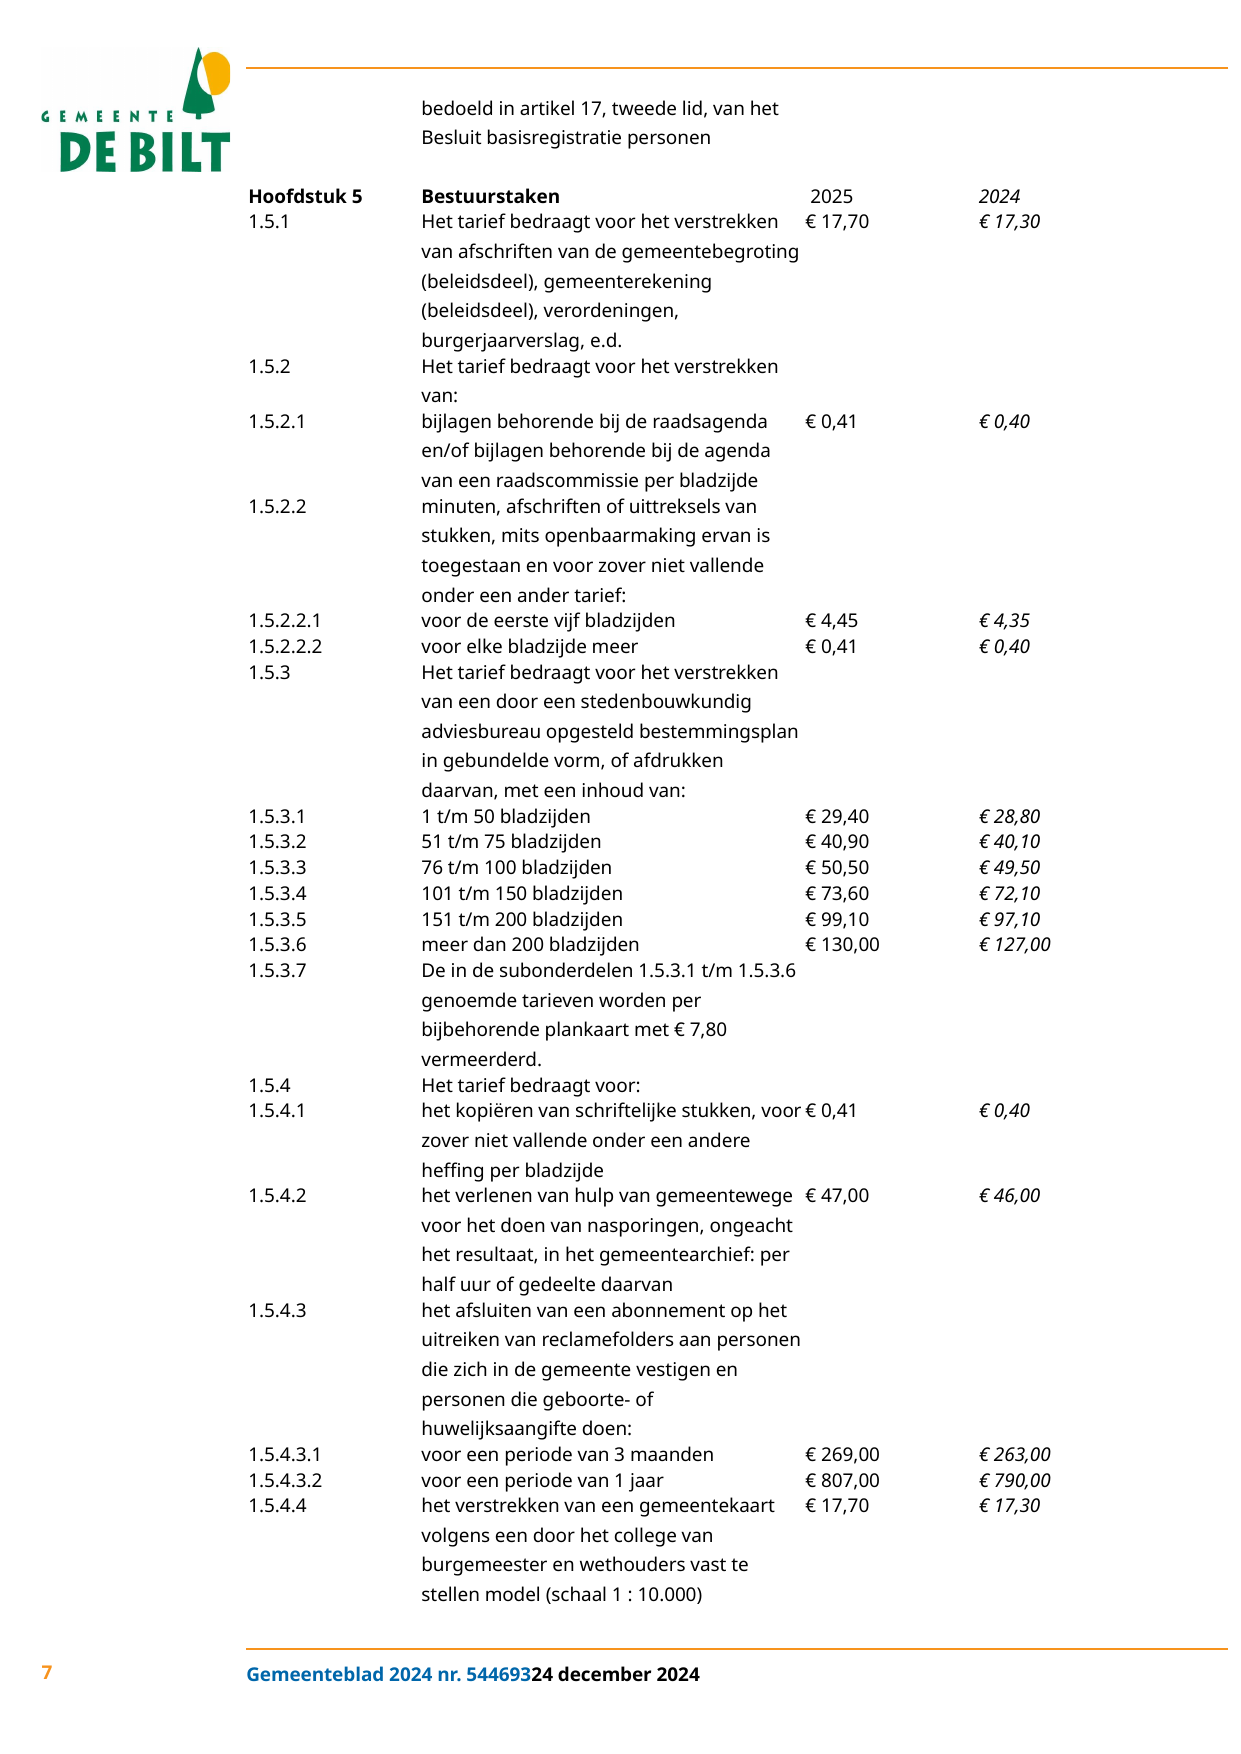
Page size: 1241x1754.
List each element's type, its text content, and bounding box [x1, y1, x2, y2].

table_cell € 0,41 [805, 1098, 978, 1182]
table_cell 1.5.3.4 [248, 880, 421, 906]
table_cell [979, 659, 1152, 803]
table_header 2024 [979, 183, 1152, 209]
table_cell 1.5.4 [248, 1072, 421, 1098]
table_cell € 40,90 [805, 829, 978, 854]
table_cell € 130,00 [805, 932, 978, 957]
table_header 2025 [805, 183, 978, 209]
table_cell € 269,00 [805, 1441, 978, 1467]
table_cell [979, 1297, 1152, 1441]
table_cell [805, 1072, 978, 1098]
table_cell 1.5.4.3.2 [248, 1467, 421, 1492]
table_cell [805, 659, 978, 803]
table_cell 1.5.2.1 [248, 408, 421, 493]
table_cell [979, 1072, 1152, 1098]
table_cell 101 t/m 150 bladzijden [421, 880, 805, 906]
table_cell 51 t/m 75 bladzijden [421, 829, 805, 854]
table_cell € 0,41 [805, 633, 978, 659]
table_cell € 99,10 [805, 906, 978, 932]
table_cell 1.5.3.6 [248, 932, 421, 957]
table_cell € 46,00 [979, 1183, 1152, 1297]
table_cell € 29,40 [805, 803, 978, 829]
table_cell € 49,50 [979, 855, 1152, 880]
table_cell € 50,50 [805, 855, 978, 880]
table_cell 1.5.2 [248, 353, 421, 408]
table_cell bedoeld in artikel 17, tweede lid, van het Besluit basisregistratie personen [421, 95, 805, 150]
table_cell 1.5.3 [248, 659, 421, 803]
table_cell € 4,35 [979, 608, 1152, 633]
table_cell € 0,40 [979, 633, 1152, 659]
table_cell het afsluiten van een abonnement op het uitreiken van reclamefolders aan personen die zich in de gemeente vestigen en personen die geboorte- of huwelijksaangifte doen: [421, 1297, 805, 1441]
table_cell [805, 353, 978, 408]
table_header Hoofdstuk 5 [248, 183, 421, 209]
table_cell € 40,10 [979, 829, 1152, 854]
table_cell 1.5.2.2.2 [248, 633, 421, 659]
table_cell 1 t/m 50 bladzijden [421, 803, 805, 829]
table_cell 1.5.3.3 [248, 855, 421, 880]
table_cell [248, 95, 421, 150]
table_cell 1.5.1 [248, 209, 421, 353]
table_cell 1.5.2.2.1 [248, 608, 421, 633]
table_cell € 17,30 [979, 1493, 1152, 1607]
table_cell € 97,10 [979, 906, 1152, 932]
table_cell 1.5.4.4 [248, 1493, 421, 1607]
table_cell meer dan 200 bladzijden [421, 932, 805, 957]
table_cell € 0,41 [805, 408, 978, 493]
table_cell [979, 493, 1152, 607]
table_cell € 72,10 [979, 880, 1152, 906]
table_cell 1.5.3.5 [248, 906, 421, 932]
table_cell 1.5.2.2 [248, 493, 421, 607]
table_cell Het tarief bedraagt voor het verstrekken van: [421, 353, 805, 408]
table_cell 1.5.4.2 [248, 1183, 421, 1297]
table_cell 1.5.3.1 [248, 803, 421, 829]
table_cell € 0,40 [979, 1098, 1152, 1182]
table_cell 151 t/m 200 bladzijden [421, 906, 805, 932]
table_cell [805, 958, 978, 1072]
table_cell € 73,60 [805, 880, 978, 906]
table_cell 1.5.3.2 [248, 829, 421, 854]
table_cell Het tarief bedraagt voor het verstrekken van afschriften van de gemeentebegroting (beleidsdeel), gemeenterekening (beleidsdeel), verordeningen, burgerjaarverslag, e.d. [421, 209, 805, 353]
table_header Bestuurstaken [421, 183, 805, 209]
table_cell € 807,00 [805, 1467, 978, 1492]
table_cell [805, 1297, 978, 1441]
table_cell € 28,80 [979, 803, 1152, 829]
table_cell € 17,70 [805, 1493, 978, 1607]
picture [41, 47, 231, 172]
table_cell het kopiëren van schriftelijke stukken, voor zover niet vallende onder een andere heffing per bladzijde [421, 1098, 805, 1182]
table_cell [805, 493, 978, 607]
table_cell € 0,40 [979, 408, 1152, 493]
table_cell het verlenen van hulp van gemeentewege voor het doen van nasporingen, ongeacht het resultaat, in het gemeentearchief: per half uur of gedeelte daarvan [421, 1183, 805, 1297]
table_cell 1.5.4.3.1 [248, 1441, 421, 1467]
table_cell voor de eerste vijf bladzijden [421, 608, 805, 633]
table_cell € 790,00 [979, 1467, 1152, 1492]
table_cell 1.5.3.7 [248, 958, 421, 1072]
table_cell € 17,70 [805, 209, 978, 353]
table_cell € 47,00 [805, 1183, 978, 1297]
table_cell [805, 95, 978, 150]
table_cell Het tarief bedraagt voor: [421, 1072, 805, 1098]
table_cell voor een periode van 3 maanden [421, 1441, 805, 1467]
table_cell bijlagen behorende bij de raadsagenda en/of bijlagen behorende bij de agenda van een raadscommissie per bladzijde [421, 408, 805, 493]
table_cell het verstrekken van een gemeentekaart volgens een door het college van burgemeester en wethouders vast te stellen model (schaal 1 : 10.000) [421, 1493, 805, 1607]
table_cell Het tarief bedraagt voor het verstrekken van een door een stedenbouwkundig adviesbureau opgesteld bestemmingsplan in gebundelde vorm, of afdrukken daarvan, met een inhoud van: [421, 659, 805, 803]
table_cell 1.5.4.3 [248, 1297, 421, 1441]
table_cell € 127,00 [979, 932, 1152, 957]
table_cell voor elke bladzijde meer [421, 633, 805, 659]
table_cell € 4,45 [805, 608, 978, 633]
table_cell € 263,00 [979, 1441, 1152, 1467]
table_cell 1.5.4.1 [248, 1098, 421, 1182]
table_cell [979, 958, 1152, 1072]
table_cell € 17,30 [979, 209, 1152, 353]
table_cell De in de subonderdelen 1.5.3.1 t/m 1.5.3.6 genoemde tarieven worden per bijbehorende plankaart met € 7,80 vermeerderd. [421, 958, 805, 1072]
table_cell [979, 353, 1152, 408]
table_cell 76 t/m 100 bladzijden [421, 855, 805, 880]
table_cell minuten, afschriften of uittreksels van stukken, mits openbaarmaking ervan is toegestaan en voor zover niet vallende onder een ander tarief: [421, 493, 805, 607]
table_cell voor een periode van 1 jaar [421, 1467, 805, 1492]
table_cell [979, 95, 1152, 150]
